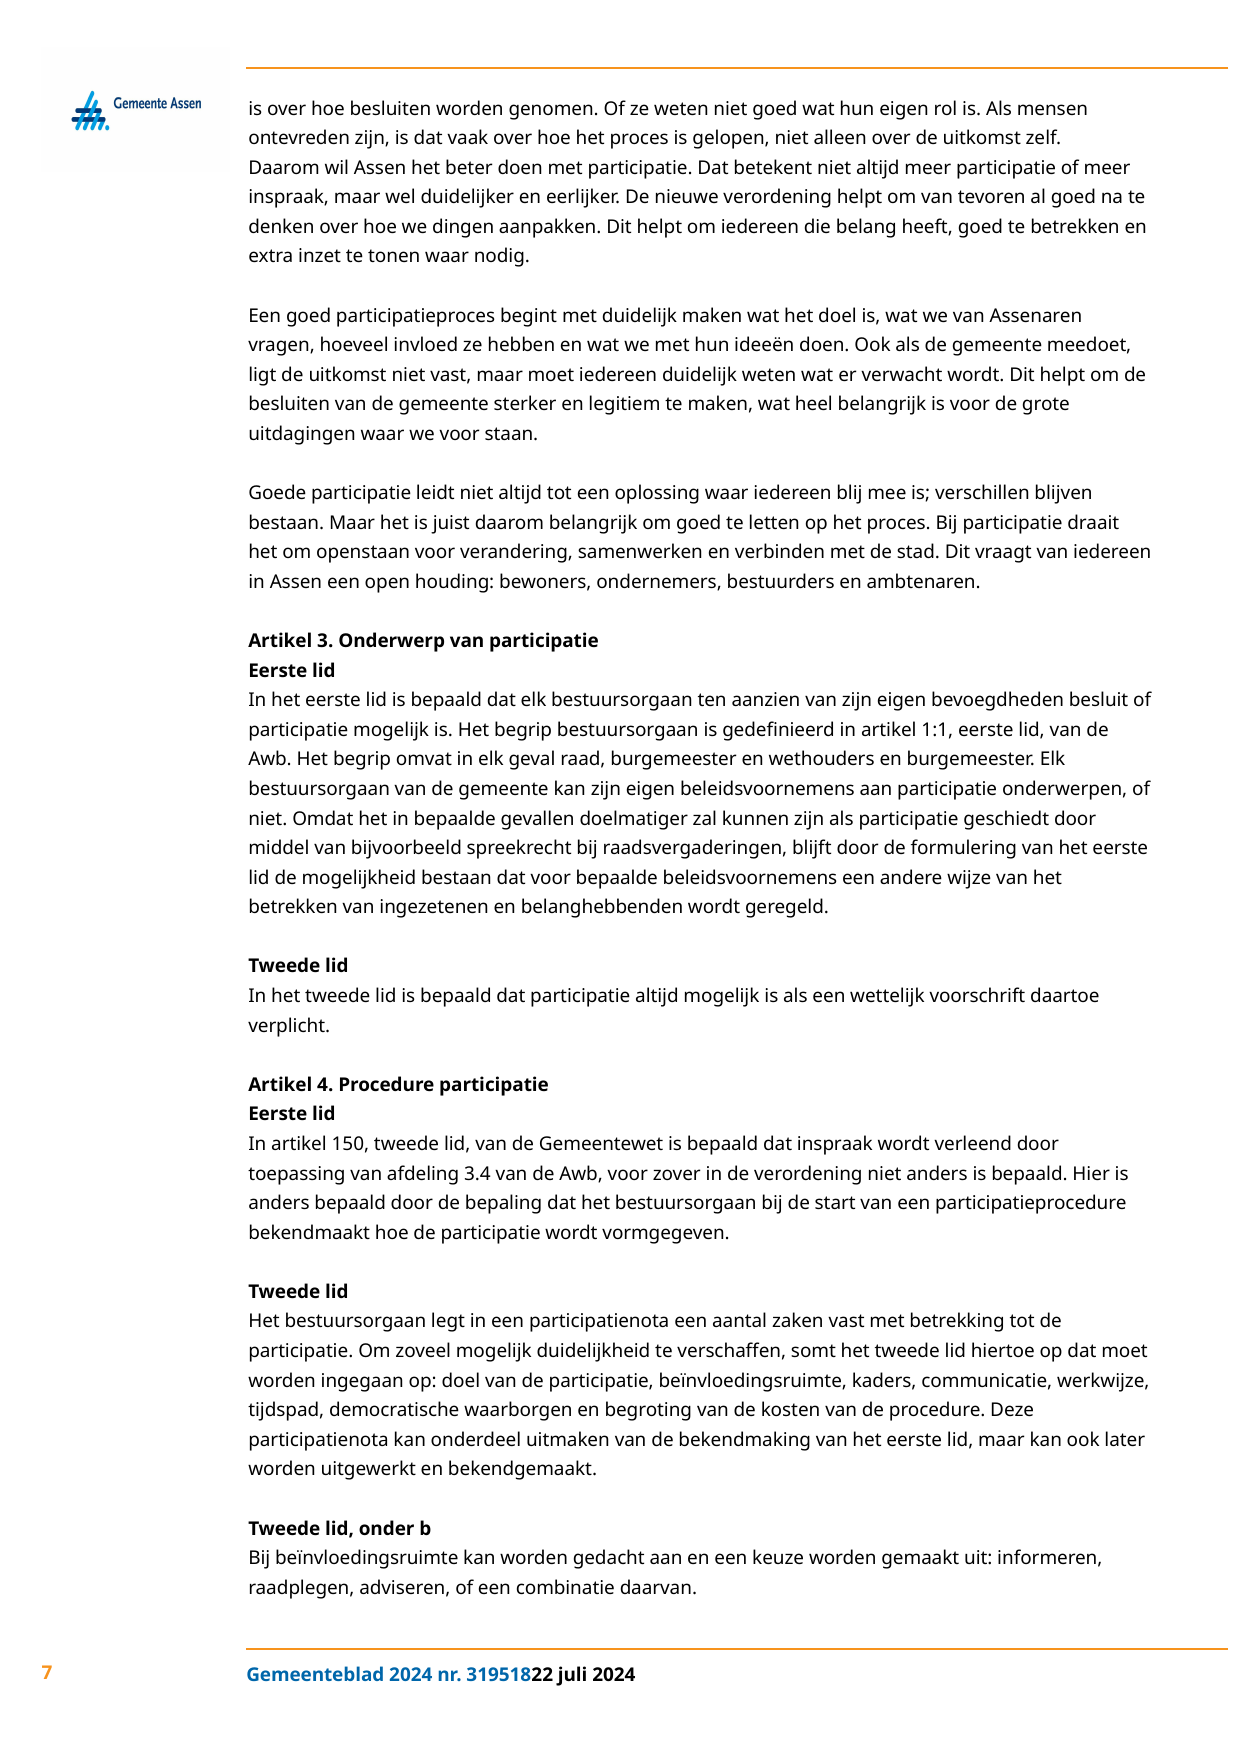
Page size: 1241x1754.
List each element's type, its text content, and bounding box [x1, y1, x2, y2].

text is over hoe besluiten worden genomen. Of ze weten niet goed wat hun eigen rol is. Als mensen ontevreden zijn, is dat vaak over hoe het proces is gelopen, niet alleen over de uitkomst zelf. [248, 95, 1152, 150]
text Het bestuursorgaan legt in een participatienota een aantal zaken vast met betrekking tot de participatie. Om zoveel mogelijk duidelijkheid te verschaffen, somt het tweede lid hiertoe op dat moet worden ingegaan op: doel van de participatie, beïnvloedingsruimte, kaders, communicatie, werkwijze, tijdspad, democratische waarborgen en begroting van de kosten van de procedure. Deze participatienota kan onderdeel uitmaken van de bekendmaking van het eerste lid, maar kan ook later worden uitgewerkt en bekendgemaakt. [248, 1308, 1152, 1481]
picture [41, 47, 231, 172]
text Goede participatie leidt niet altijd tot een oplossing waar iedereen blij mee is; verschillen blijven bestaan. Maar het is juist daarom belangrijk om goed te letten op het proces. Bij participatie draait het om openstaan voor verandering, samenwerken en verbinden met de stad. Dit vraagt van iedereen in Assen een open houding: bewoners, ondernemers, bestuurders en ambtenaren. [248, 479, 1152, 594]
text Artikel 4. Procedure participatie [248, 1071, 1152, 1097]
text Bij beïnvloedingsruimte kan worden gedacht aan en een keuze worden gemaakt uit: informeren, raadplegen, adviseren, of een combinatie daarvan. [248, 1544, 1152, 1600]
text Tweede lid, onder b [248, 1515, 1152, 1541]
text Een goed participatieproces begint met duidelijk maken wat het doel is, wat we van Assenaren vragen, hoeveel invloed ze hebben en wat we met hun ideeën doen. Ook als de gemeente meedoet, ligt de uitkomst niet vast, maar moet iedereen duidelijk weten wat er verwacht wordt. Dit helpt om de besluiten van de gemeente sterker en legitiem te maken, wat heel belangrijk is voor de grote [248, 302, 1152, 416]
text Tweede lid [248, 1278, 1152, 1304]
text Tweede lid [248, 953, 1152, 978]
text Artikel 3. Onderwerp van participatie [248, 627, 1152, 653]
text uitdagingen waar we voor staan. [248, 420, 1152, 446]
text Daarom wil Assen het beter doen met participatie. Dat betekent niet altijd meer participatie of meer inspraak, maar wel duidelijker en eerlijker. De nieuwe verordening helpt om van tevoren al goed na te denken over hoe we dingen aanpakken. Dit helpt om iedereen die belang heeft, goed te betrekken en extra inzet te tonen waar nodig. [248, 154, 1152, 268]
text Eerste lid [248, 1101, 1152, 1126]
text In het eerste lid is bepaald dat elk bestuursorgaan ten aanzien van zijn eigen bevoegdheden besluit of participatie mogelijk is. Het begrip bestuursorgaan is gedefinieerd in artikel 1:1, eerste lid, van de Awb. Het begrip omvat in elk geval raad, burgemeester en wethouders en burgemeester. Elk bestuursorgaan van de gemeente kan zijn eigen beleidsvoornemens aan participatie onderwerpen, of niet. Omdat het in bepaalde gevallen doelmatiger zal kunnen zijn als participatie geschiedt door middel van bijvoorbeeld spreekrecht bij raadsvergaderingen, blijft door de formulering van het eerste lid de mogelijkheid bestaan dat voor bepaalde beleidsvoornemens een andere wijze van het betrekken van ingezetenen en belanghebbenden wordt geregeld. [248, 686, 1152, 919]
text In het tweede lid is bepaald dat participatie altijd mogelijk is als een wettelijk voorschrift daartoe verplicht. [248, 982, 1152, 1038]
text Eerste lid [248, 657, 1152, 683]
text In artikel 150, tweede lid, van de Gemeentewet is bepaald dat inspraak wordt verleend door toepassing van afdeling 3.4 van de Awb, voor zover in de verordening niet anders is bepaald. Hier is anders bepaald door de bepaling dat het bestuursorgaan bij de start van een participatieprocedure bekendmaakt hoe de participatie wordt vormgegeven. [248, 1130, 1152, 1245]
